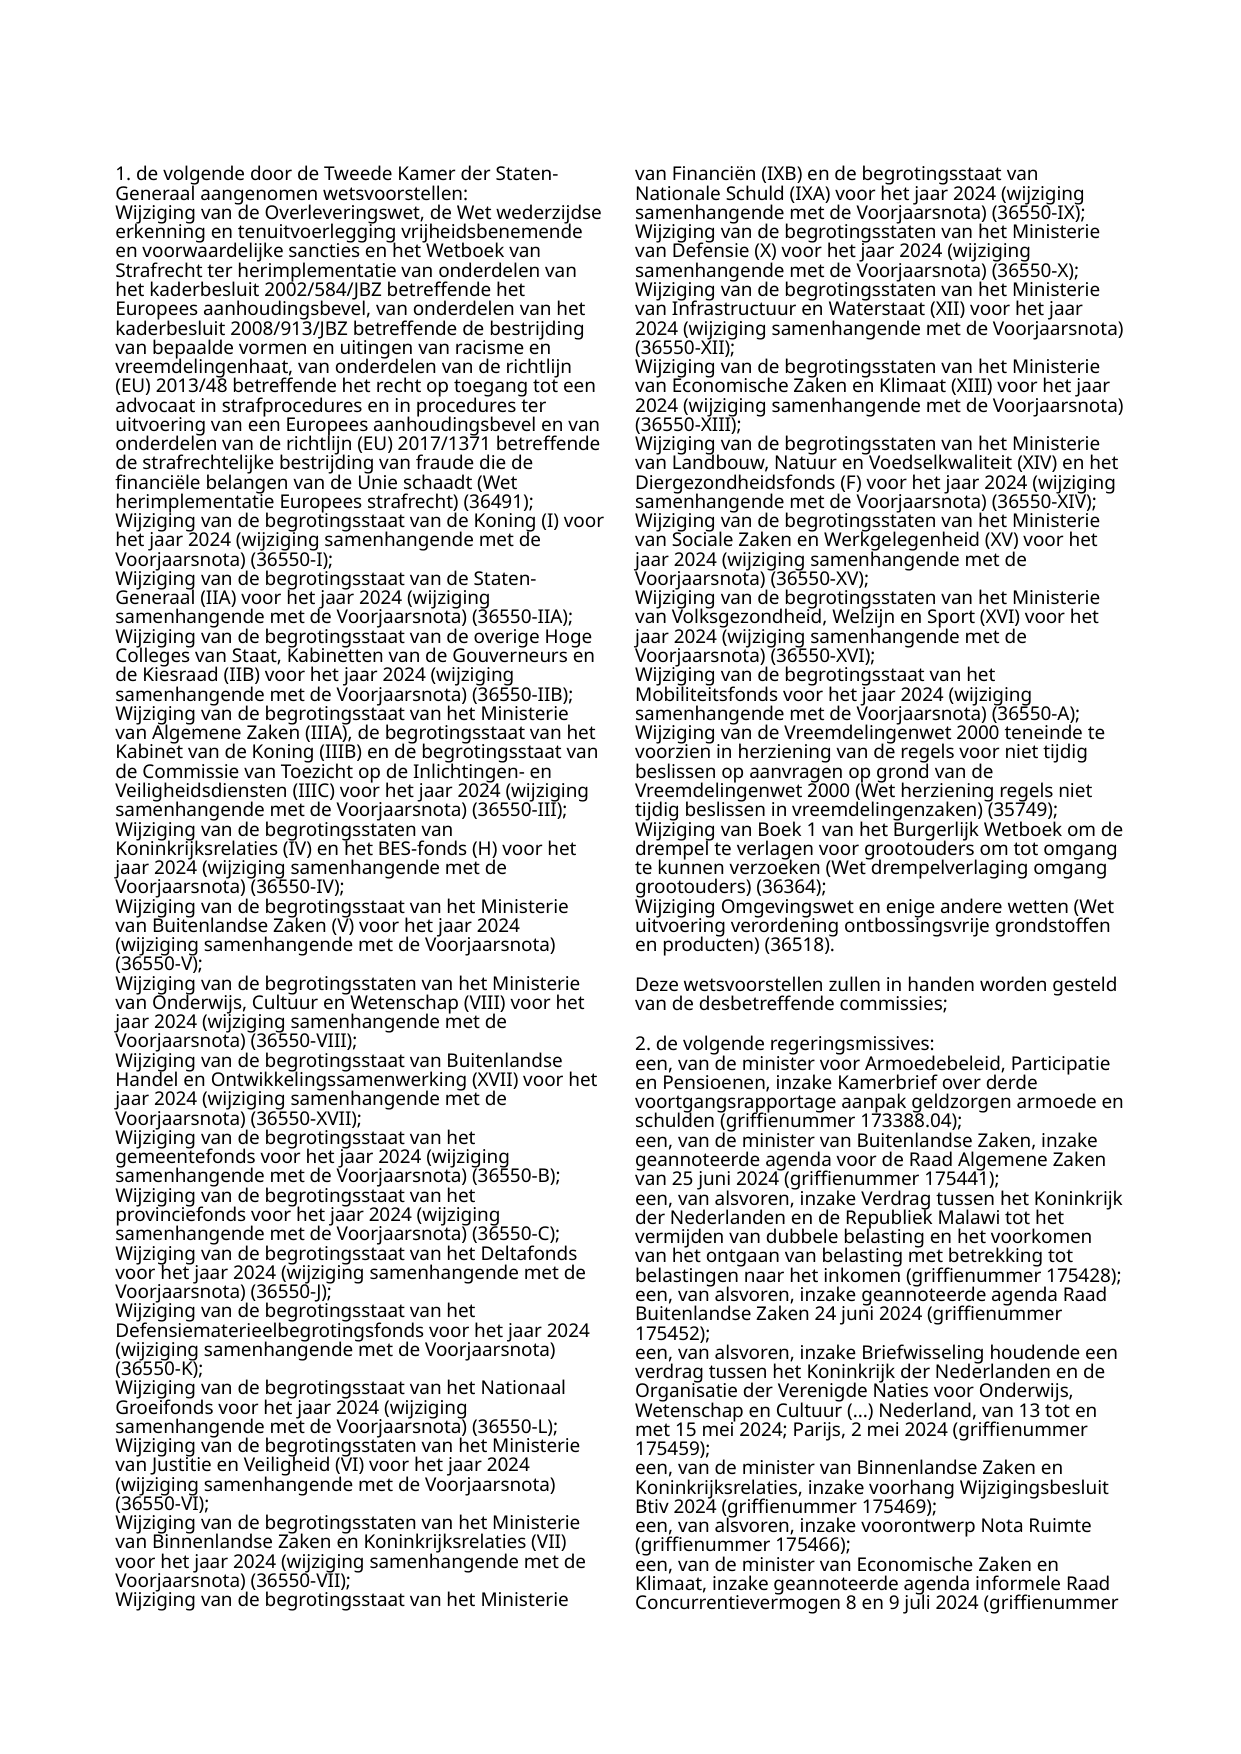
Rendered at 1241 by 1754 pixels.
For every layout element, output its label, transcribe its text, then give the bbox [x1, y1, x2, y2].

text Wijziging van de begrotingsstaat van het Ministerie van Algemene Zaken (IIIA), de begrotingsstaat van het Kabinet van de Koning (IIIB) en de begrotingsstaat van de Commissie van Toezicht op de Inlichtingen- en Veiligheidsdiensten (IIIC) voor het jaar 2024 (wijziging samenhangende met de Voorjaarsnota) (36550-III); [115, 705, 605, 821]
text Wijziging van de begrotingsstaten van Koninkrijksrelaties (IV) en het BES-fonds (H) voor het jaar 2024 (wijziging samenhangende met de Voorjaarsnota) (36550-IV); [115, 821, 605, 898]
text Deze wetsvoorstellen zullen in handen worden gesteld van de desbetreffende commissies; [635, 976, 1125, 1015]
text Wijziging van de begrotingsstaat van Buitenlandse Handel en Ontwikkelingssamenwerking (XVII) voor het jaar 2024 (wijziging samenhangende met de Voorjaarsnota) (36550-XVII); [115, 1052, 605, 1129]
text een, van alsvoren, inzake Briefwisseling houdende een verdrag tussen het Koninkrijk der Nederlanden en de Organisatie der Verenigde Naties voor Onderwijs, Wetenschap en Cultuur (...) Nederland, van 13 tot en met 15 mei 2024; Parijs, 2 mei 2024 (griffienummer 175459); [635, 1344, 1125, 1459]
text Wijziging van de begrotingsstaten van het Ministerie van Justitie en Veiligheid (VI) voor het jaar 2024 (wijziging samenhangende met de Voorjaarsnota) (36550-VI); [115, 1437, 605, 1514]
text Wijziging van Boek 1 van het Burgerlijk Wetboek om de drempel te verlagen voor grootouders om tot omgang te kunnen verzoeken (Wet drempelverlaging omgang grootouders) (36364); [635, 821, 1125, 898]
text Wijziging van de begrotingsstaten van het Ministerie van Defensie (X) voor het jaar 2024 (wijziging samenhangende met de Voorjaarsnota) (36550-X); [635, 223, 1125, 281]
text Wijziging van de begrotingsstaten van het Ministerie van Binnenlandse Zaken en Koninkrijksrelaties (VII) voor het jaar 2024 (wijziging samenhangende met de Voorjaarsnota) (36550-VII); [115, 1514, 605, 1591]
text Wijziging van de begrotingsstaat van het Ministerie van Buitenlandse Zaken (V) voor het jaar 2024 (wijziging samenhangende met de Voorjaarsnota) (36550-V); [115, 898, 605, 975]
text Wijziging van de Overleveringswet, de Wet wederzijdse erkenning en tenuitvoerlegging vrijheidsbenemende en voorwaardelijke sancties en het Wetboek van Strafrecht ter herimplementatie van onderdelen van het kaderbesluit 2002/584/JBZ betreffende het Europees aanhoudingsbevel, van onderdelen van het kaderbesluit 2008/913/JBZ betreffende de bestrijding van bepaalde vormen en uitingen van racisme en vreemdelingenhaat, van onderdelen van de richtlijn (EU) 2013/48 betreffende het recht op toegang tot een advocaat in strafprocedures en in procedures ter uitvoering van een Europees aanhoudingsbevel en van onderdelen van de richtlijn (EU) 2017/1371 betreffende de strafrechtelijke bestrijding van fraude die de financiële belangen van de Unie schaadt (Wet herimplementatie Europees strafrecht) (36491); [115, 204, 605, 512]
text Wijziging van de begrotingsstaat van de Staten-Generaal (IIA) voor het jaar 2024 (wijziging samenhangende met de Voorjaarsnota) (36550-IIA); [115, 570, 605, 628]
text Wijziging van de begrotingsstaten van het Ministerie van Sociale Zaken en Werkgelegenheid (XV) voor het jaar 2024 (wijziging samenhangende met de Voorjaarsnota) (36550-XV); [635, 512, 1125, 589]
text Wijziging van de begrotingsstaat van het Ministerie [115, 1591, 605, 1611]
text Wijziging van de begrotingsstaat van het Deltafonds voor het jaar 2024 (wijziging samenhangende met de Voorjaarsnota) (36550-J); [115, 1244, 605, 1302]
text Wijziging van de begrotingsstaten van het Ministerie van Onderwijs, Cultuur en Wetenschap (VIII) voor het jaar 2024 (wijziging samenhangende met de Voorjaarsnota) (36550-VIII); [115, 975, 605, 1052]
text Wijziging van de begrotingsstaat van de Koning (I) voor het jaar 2024 (wijziging samenhangende met de Voorjaarsnota) (36550-I); [115, 512, 605, 570]
text Wijziging Omgevingswet en enige andere wetten (Wet uitvoering verordening ontbossingsvrije grondstoffen en producten) (36518). [635, 898, 1125, 955]
text Wijziging van de begrotingsstaat van de overige Hoge Colleges van Staat, Kabinetten van de Gouverneurs en de Kiesraad (IIB) voor het jaar 2024 (wijziging samenhangende met de Voorjaarsnota) (36550-IIB); [115, 628, 605, 705]
text een, van de minister van Buitenlandse Zaken, inzake geannoteerde agenda voor de Raad Algemene Zaken van 25 juni 2024 (griffienummer 175441); [635, 1132, 1125, 1189]
text een, van alsvoren, inzake geannoteerde agenda Raad Buitenlandse Zaken 24 juni 2024 (griffienummer 175452); [635, 1286, 1125, 1344]
text Wijziging van de begrotingsstaten van het Ministerie van Infrastructuur en Waterstaat (XII) voor het jaar 2024 (wijziging samenhangende met de Voorjaarsnota) (36550-XII); [635, 281, 1125, 358]
text een, van alsvoren, inzake voorontwerp Nota Ruimte (griffienummer 175466); [635, 1517, 1125, 1556]
text van Financiën (IXB) en de begrotingsstaat van Nationale Schuld (IXA) voor het jaar 2024 (wijziging samenhangende met de Voorjaarsnota) (36550-IX); [635, 165, 1125, 223]
text Wijziging van de begrotingsstaat van het provinciefonds voor het jaar 2024 (wijziging samenhangende met de Voorjaarsnota) (36550-C); [115, 1187, 605, 1244]
text Wijziging van de begrotingsstaten van het Ministerie van Volksgezondheid, Welzijn en Sport (XVI) voor het jaar 2024 (wijziging samenhangende met de Voorjaarsnota) (36550-XVI); [635, 589, 1125, 666]
text een, van alsvoren, inzake Verdrag tussen het Koninkrijk der Nederlanden en de Republiek Malawi tot het vermijden van dubbele belasting en het voorkomen van het ontgaan van belasting met betrekking tot belastingen naar het inkomen (griffienummer 175428); [635, 1189, 1125, 1286]
text 2. de volgende regeringsmissives: [635, 1035, 1125, 1055]
text een, van de minister voor Armoedebeleid, Participatie en Pensioenen, inzake Kamerbrief over derde voortgangsrapportage aanpak geldzorgen armoede en schulden (griffienummer 173388.04); [635, 1055, 1125, 1132]
text Wijziging van de Vreemdelingenwet 2000 teneinde te voorzien in herziening van de regels voor niet tijdig beslissen op aanvragen op grond van de Vreemdelingenwet 2000 (Wet herziening regels niet tijdig beslissen in vreemdelingenzaken) (35749); [635, 724, 1125, 821]
text een, van de minister van Economische Zaken en Klimaat, inzake geannoteerde agenda informele Raad Concurrentievermogen 8 en 9 juli 2024 (griffienummer [635, 1556, 1125, 1613]
text Wijziging van de begrotingsstaten van het Ministerie van Economische Zaken en Klimaat (XIII) voor het jaar 2024 (wijziging samenhangende met de Voorjaarsnota) (36550-XIII); [635, 358, 1125, 435]
text Wijziging van de begrotingsstaat van het Mobiliteitsfonds voor het jaar 2024 (wijziging samenhangende met de Voorjaarsnota) (36550-A); [635, 666, 1125, 724]
text Wijziging van de begrotingsstaat van het Nationaal Groeifonds voor het jaar 2024 (wijziging samenhangende met de Voorjaarsnota) (36550-L); [115, 1379, 605, 1437]
text Wijziging van de begrotingsstaat van het Defensiematerieelbegrotingsfonds voor het jaar 2024 (wijziging samenhangende met de Voorjaarsnota) (36550-K); [115, 1302, 605, 1379]
text een, van de minister van Binnenlandse Zaken en Koninkrijksrelaties, inzake voorhang Wijzigingsbesluit Btiv 2024 (griffienummer 175469); [635, 1459, 1125, 1517]
text Wijziging van de begrotingsstaten van het Ministerie van Landbouw, Natuur en Voedselkwaliteit (XIV) en het Diergezondheidsfonds (F) voor het jaar 2024 (wijziging samenhangende met de Voorjaarsnota) (36550-XIV); [635, 435, 1125, 512]
text 1. de volgende door de Tweede Kamer der Staten-Generaal aangenomen wetsvoorstellen: [115, 165, 605, 204]
text Wijziging van de begrotingsstaat van het gemeentefonds voor het jaar 2024 (wijziging samenhangende met de Voorjaarsnota) (36550-B); [115, 1129, 605, 1187]
